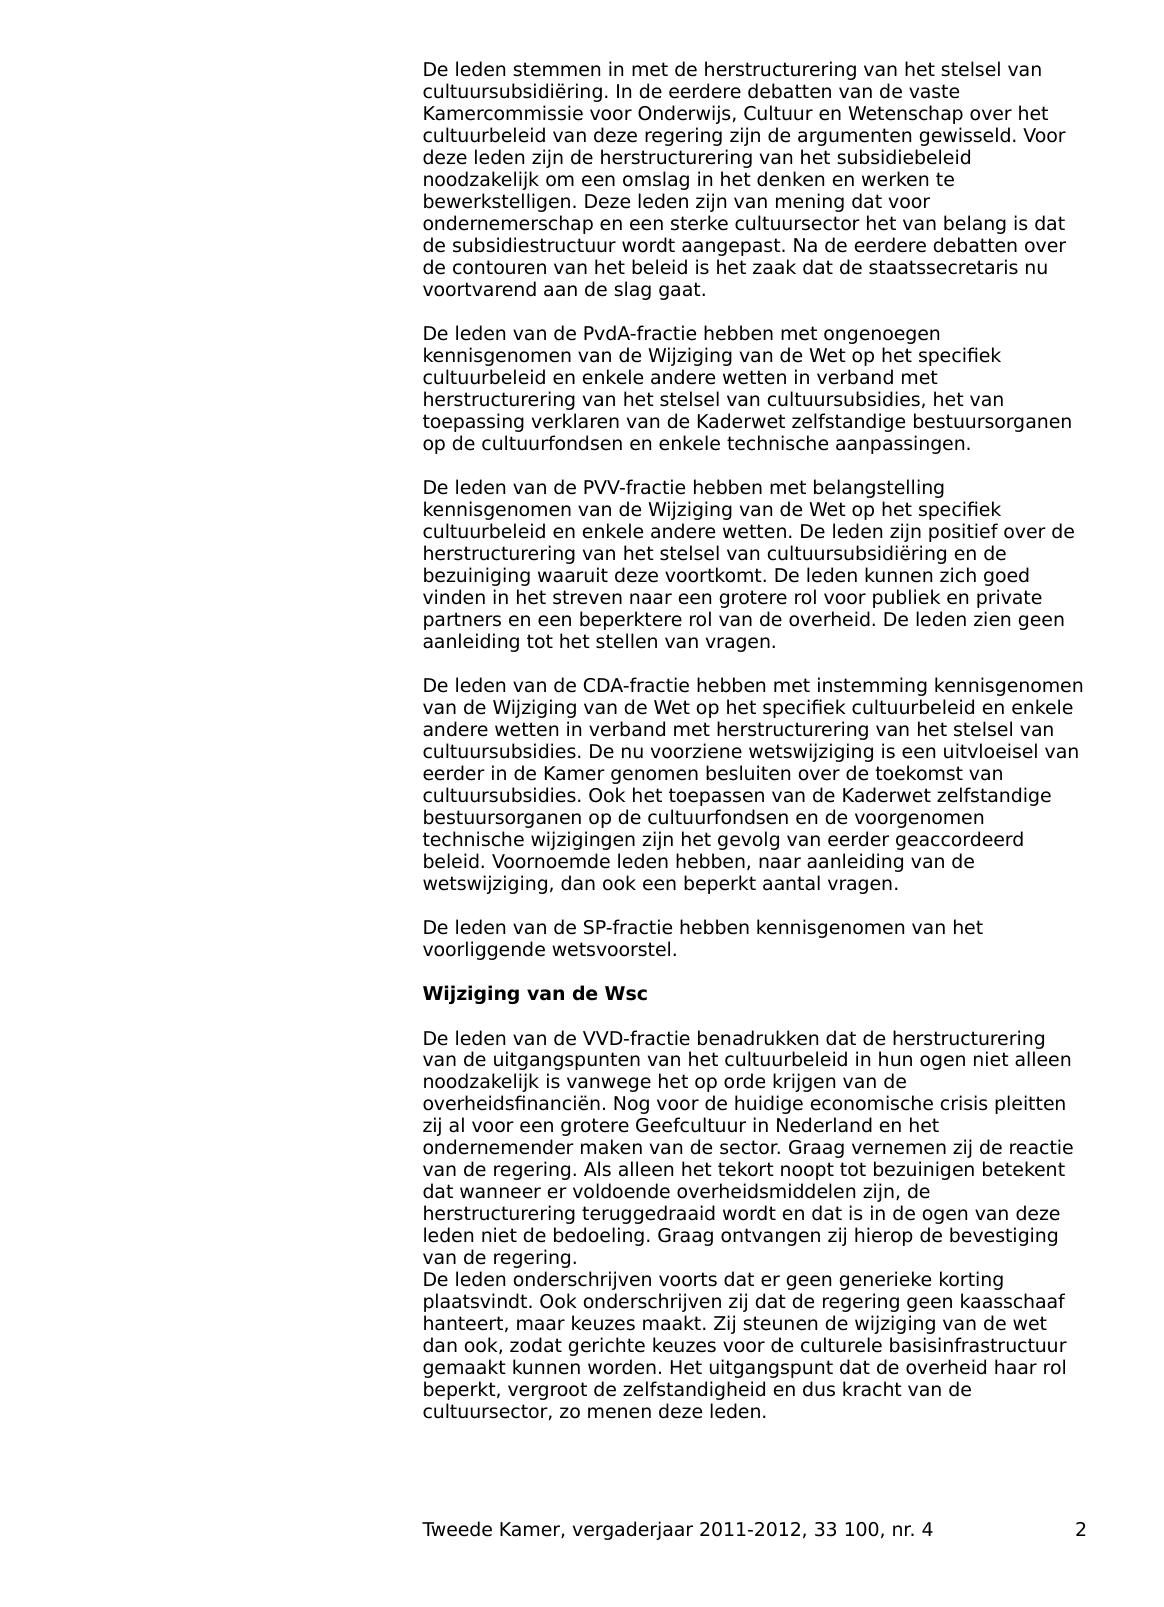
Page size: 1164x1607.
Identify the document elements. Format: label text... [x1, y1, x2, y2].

text De leden van de CDA-fractie hebben met instemming kennisgenomen van de Wijziging van de Wet op het specifiek cultuurbeleid en enkele andere wetten in verband met herstructurering van het stelsel van cultuursubsidies. De nu voorziene wetswijziging is een uitvloeisel van eerder in de Kamer genomen besluiten over de toekomst van cultuursubsidies. Ook het toepassen van de Kaderwet zelfstandige bestuursorganen op de cultuurfondsen en de voorgenomen technische wijzigingen zijn het gevolg van eerder geaccordeerd beleid. Voornoemde leden hebben, naar aanleiding van de wetswijziging, dan ook een beperkt aantal vragen. [422, 675, 1087, 895]
text De leden van de PvdA-fractie hebben met ongenoegen kennisgenomen van de Wijziging van de Wet op het specifiek cultuurbeleid en enkele andere wetten in verband met herstructurering van het stelsel van cultuursubsidies, het van toepassing verklaren van de Kaderwet zelfstandige bestuursorganen op de cultuurfondsen en enkele technische aanpassingen. [422, 323, 1087, 455]
text De leden van de SP-fractie hebben kennisgenomen van het voorliggende wetsvoorstel. [422, 917, 1087, 961]
text De leden onderschrijven voorts dat er geen generieke korting plaatsvindt. Ook onderschrijven zij dat de regering geen kaasschaaf hanteert, maar keuzes maakt. Zij steunen de wijziging van de wet dan ook, zodat gerichte keuzes voor de culturele basisinfrastructuur gemaakt kunnen worden. Het uitgangspunt dat de overheid haar rol beperkt, vergroot de zelfstandigheid en dus kracht van de cultuursector, zo menen deze leden. [422, 1269, 1087, 1423]
subtitle Wijziging van de Wsc [422, 983, 1087, 1005]
text De leden van de VVD-fractie benadrukken dat de herstructurering van de uitgangspunten van het cultuurbeleid in hun ogen niet alleen noodzakelijk is vanwege het op orde krijgen van de overheidsfinanciën. Nog voor de huidige economische crisis pleitten zij al voor een grotere Geefcultuur in Nederland en het ondernemender maken van de sector. Graag vernemen zij de reactie van de regering. Als alleen het tekort noopt tot bezuinigen betekent dat wanneer er voldoende overheidsmiddelen zijn, de herstructurering teruggedraaid wordt en dat is in de ogen van deze leden niet de bedoeling. Graag ontvangen zij hierop de bevestiging van de regering. [422, 1027, 1087, 1269]
text De leden stemmen in met de herstructurering van het stelsel van cultuursubsidiëring. In de eerdere debatten van de vaste Kamercommissie voor Onderwijs, Cultuur en Wetenschap over het cultuurbeleid van deze regering zijn de argumenten gewisseld. Voor deze leden zijn de herstructurering van het subsidiebeleid noodzakelijk om een omslag in het denken en werken te bewerkstelligen. Deze leden zijn van mening dat voor ondernemerschap en een sterke cultuursector het van belang is dat de subsidiestructuur wordt aangepast. Na de eerdere debatten over de contouren van het beleid is het zaak dat de staatssecretaris nu voortvarend aan de slag gaat. [422, 59, 1087, 301]
text De leden van de PVV-fractie hebben met belangstelling kennisgenomen van de Wijziging van de Wet op het specifiek cultuurbeleid en enkele andere wetten. De leden zijn positief over de herstructurering van het stelsel van cultuursubsidiëring en de bezuiniging waaruit deze voortkomt. De leden kunnen zich goed vinden in het streven naar een grotere rol voor publiek en private partners en een beperktere rol van de overheid. De leden zien geen aanleiding tot het stellen van vragen. [422, 477, 1087, 653]
